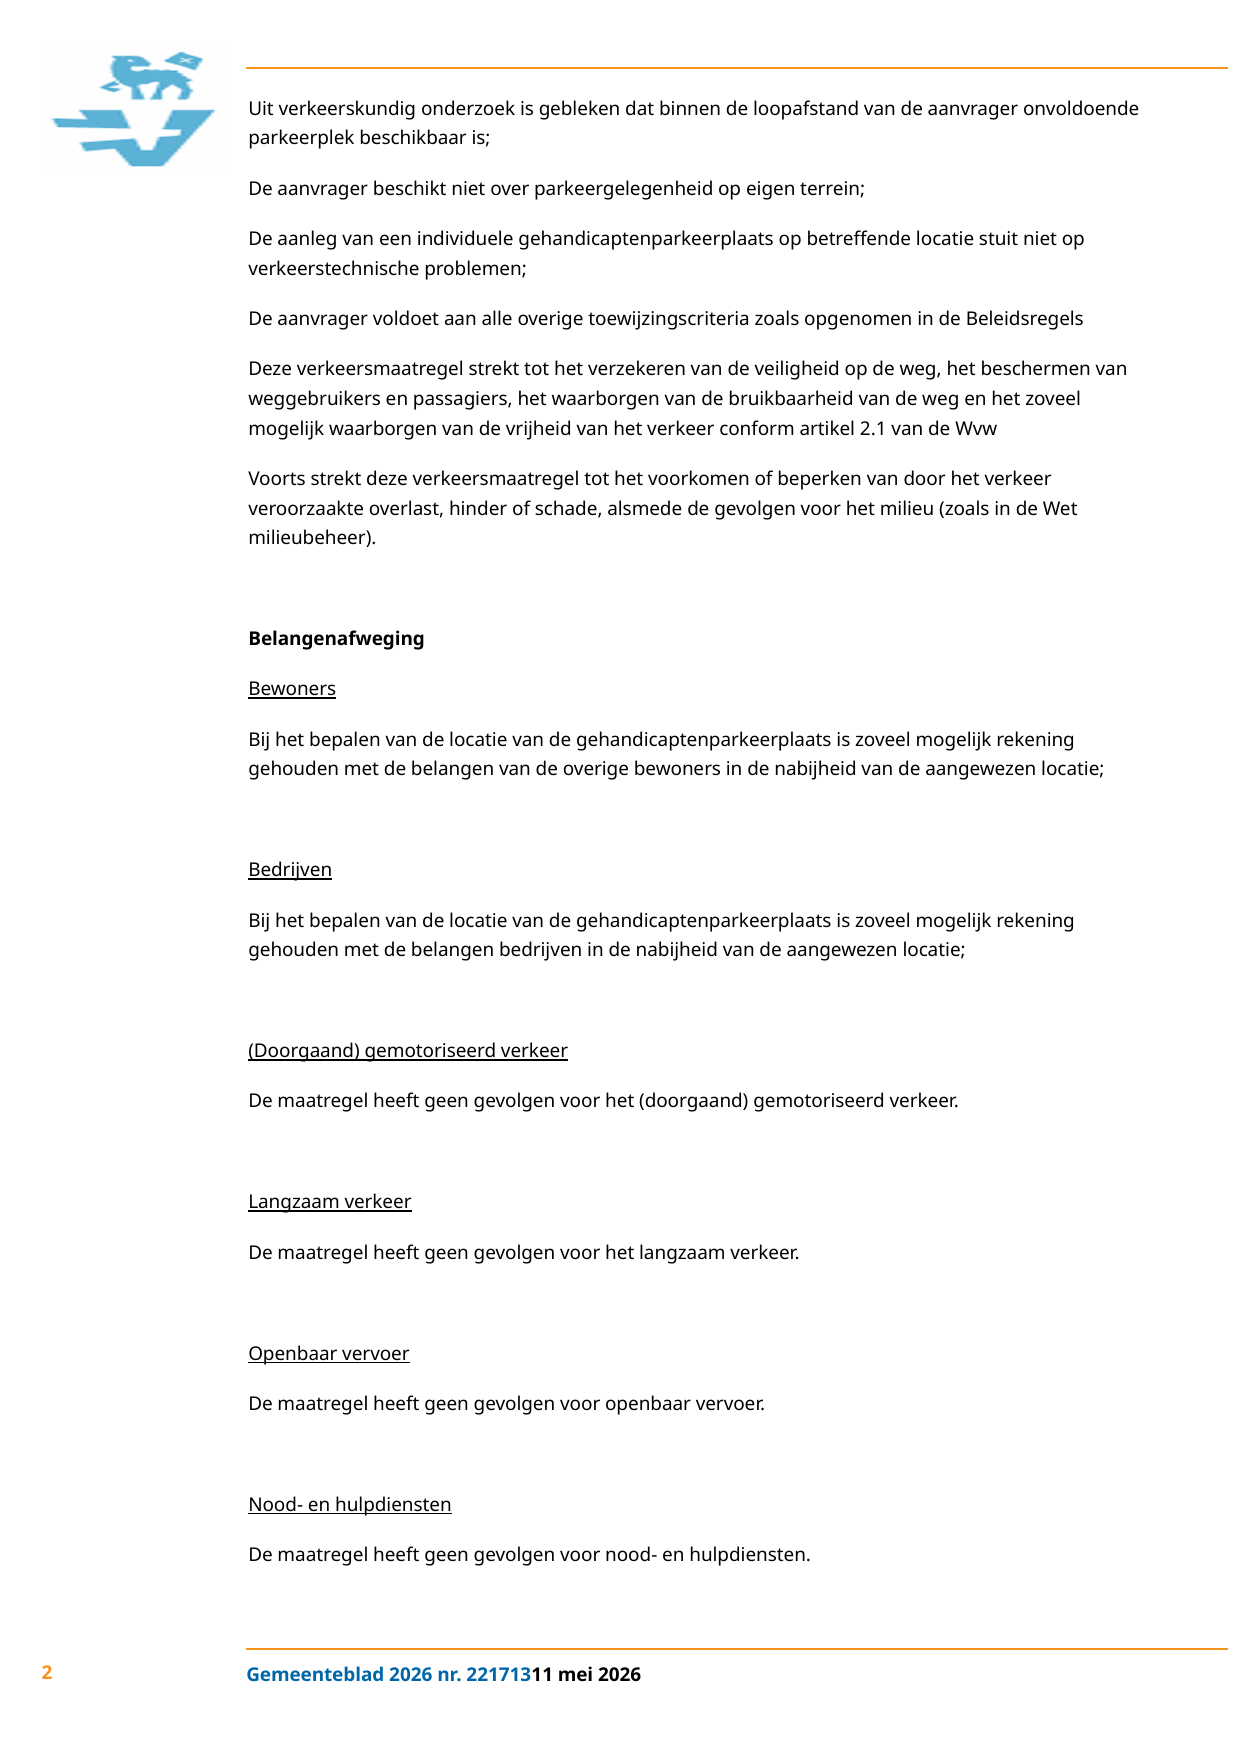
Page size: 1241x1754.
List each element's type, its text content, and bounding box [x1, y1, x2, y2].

text Bewoners [248, 676, 1152, 701]
text Langzaam verkeer [248, 1188, 1152, 1214]
text Bedrijven [248, 856, 1152, 882]
text De maatregel heeft geen gevolgen voor nood- en hulpdiensten. [248, 1541, 1152, 1567]
text De aanvrager voldoet aan alle overige toewijzingscriteria zoals opgenomen in de Beleidsregels [248, 305, 1152, 331]
text Belangenafweging [248, 625, 1152, 651]
picture [41, 47, 231, 172]
text De aanleg van een individuele gehandicaptenparkeerplaats op betreffende locatie stuit niet op verkeerstechnische problemen; [248, 225, 1152, 281]
text Bij het bepalen van de locatie van de gehandicaptenparkeerplaats is zoveel mogelijk rekening gehouden met de belangen bedrijven in de nabijheid van de aangewezen locatie; [248, 907, 1152, 962]
text Voorts strekt deze verkeersmaatregel tot het voorkomen of beperken van door het verkeer veroorzaakte overlast, hinder of schade, alsmede de gevolgen voor het milieu (zoals in de Wet milieubeheer). [248, 465, 1152, 550]
text De maatregel heeft geen gevolgen voor het (doorgaand) gemotoriseerd verkeer. [248, 1088, 1152, 1113]
text Deze verkeersmaatregel strekt tot het verzekeren van de veiligheid op de weg, het beschermen van weggebruikers en passagiers, het waarborgen van de bruikbaarheid van de weg en het zoveel mogelijk waarborgen van de vrijheid van het verkeer conform artikel 2.1 van de Wvw [248, 356, 1152, 441]
text De maatregel heeft geen gevolgen voor het langzaam verkeer. [248, 1239, 1152, 1265]
text Uit verkeerskundig onderzoek is gebleken dat binnen de loopafstand van de aanvrager onvoldoende parkeerplek beschikbaar is; [248, 95, 1152, 150]
text De aanvrager beschikt niet over parkeergelegenheid op eigen terrein; [248, 175, 1152, 201]
text Nood- en hulpdiensten [248, 1491, 1152, 1517]
text De maatregel heeft geen gevolgen voor openbaar vervoer. [248, 1390, 1152, 1416]
text (Doorgaand) gemotoriseerd verkeer [248, 1037, 1152, 1063]
text Openbaar vervoer [248, 1340, 1152, 1366]
text Bij het bepalen van de locatie van de gehandicaptenparkeerplaats is zoveel mogelijk rekening gehouden met de belangen van de overige bewoners in de nabijheid van de aangewezen locatie; [248, 726, 1152, 781]
